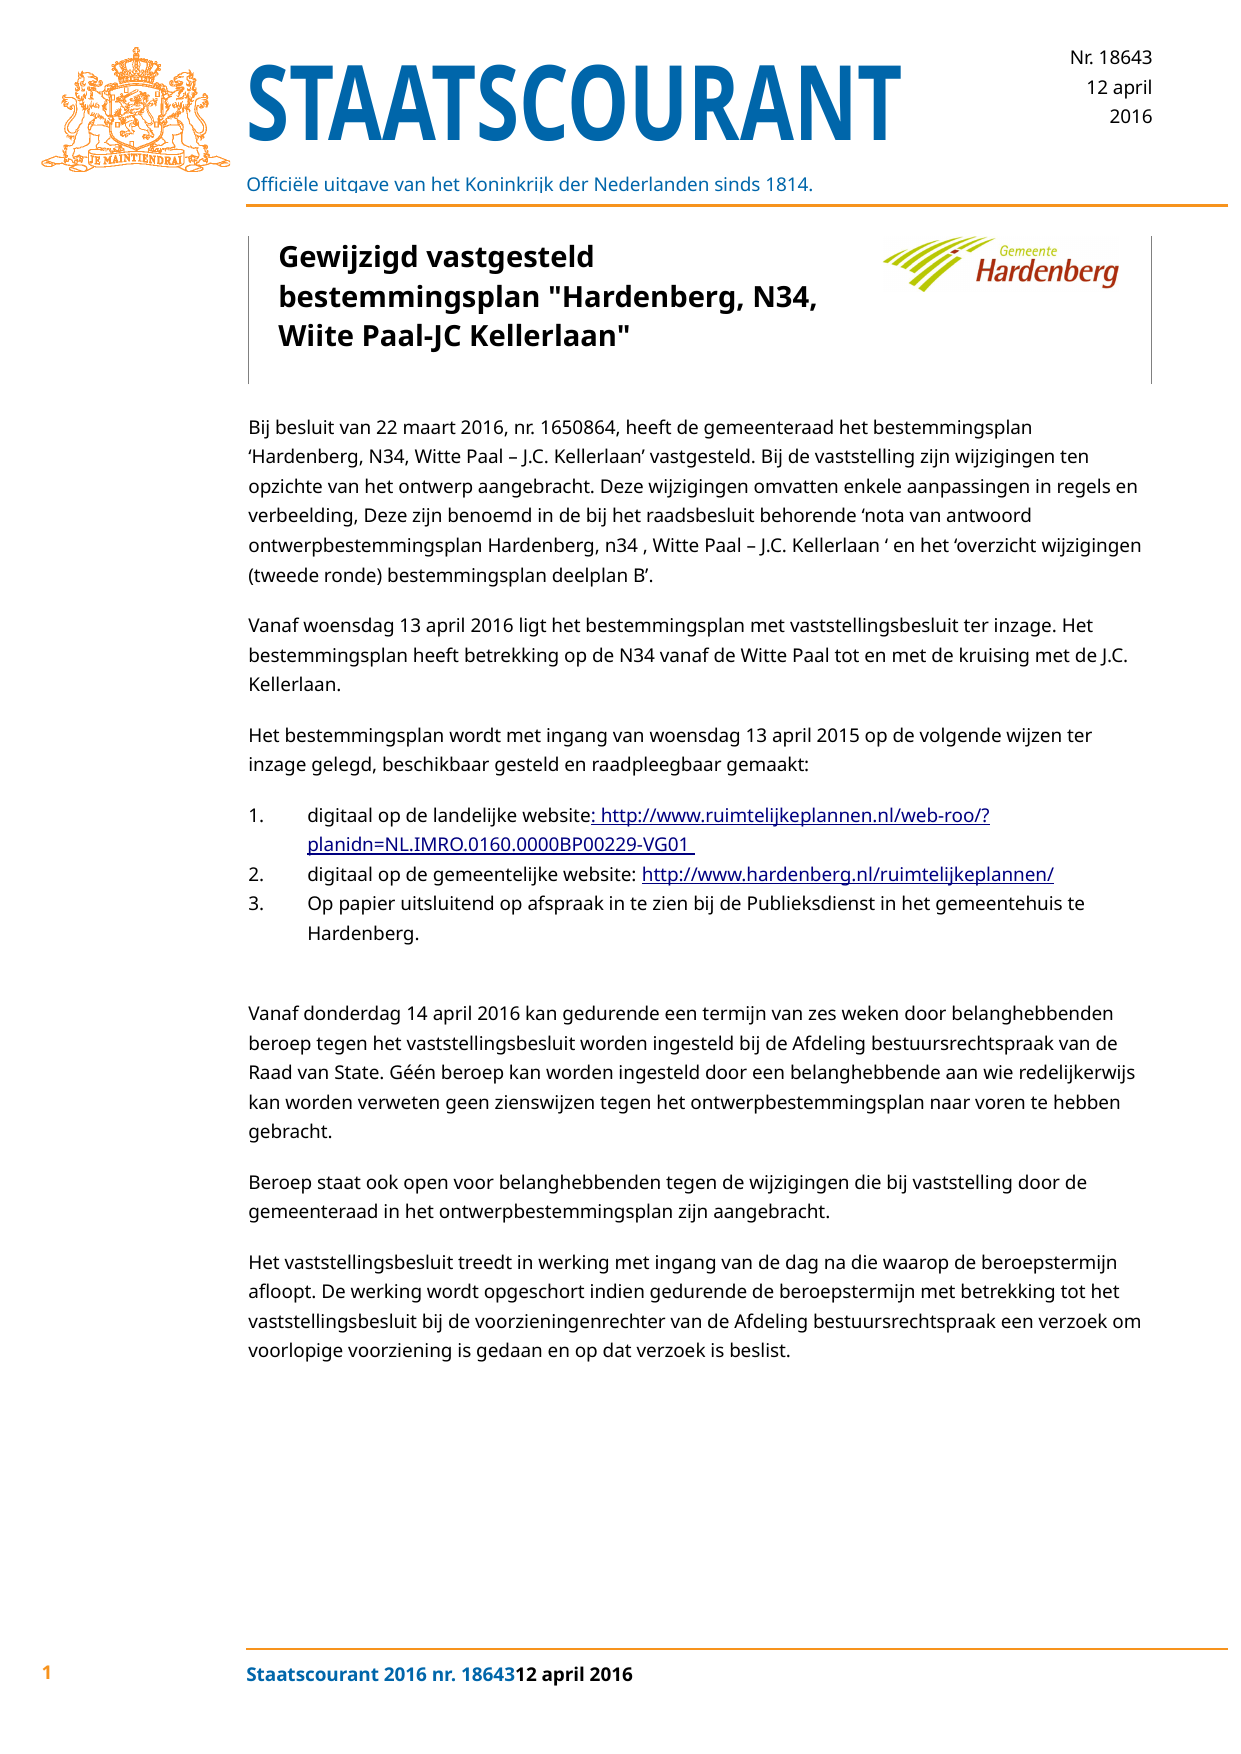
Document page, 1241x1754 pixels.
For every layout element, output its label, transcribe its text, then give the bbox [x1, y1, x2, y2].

list Op papier uitsluitend op afspraak in te zien bij de Publieksdienst in het gemeentehuis te Hardenberg. [248, 891, 1152, 946]
table_header Gewijzigd vastgesteld bestemmingsplan "Hardenberg, N34, Wiite Paal-JC Kellerlaan" [249, 236, 850, 384]
text Beroep staat ook open voor belanghebbenden tegen de wijzigingen die bij vaststelling door de gemeenteraad in het ontwerpbestemmingsplan zijn aangebracht. [248, 1169, 1152, 1224]
picture [882, 236, 1119, 292]
list digitaal op de landelijke website: http://www.ruimtelijkeplannen.nl/web-roo/?planidn=NL.IMRO.0160.0000BP00229-VG01 [248, 802, 1152, 857]
picture [41, 47, 231, 172]
text Vanaf donderdag 14 april 2016 kan gedurende een termijn van zes weken door belanghebbenden beroep tegen het vaststellingsbesluit worden ingesteld bij de Afdeling bestuursrechtspraak van de Raad van State. Géén beroep kan worden ingesteld door een belanghebbende aan wie redelijkerwijs kan worden verweten geen zienswijzen tegen het ontwerpbestemmingsplan naar voren te hebben gebracht. [248, 1000, 1152, 1144]
text Bij besluit van 22 maart 2016, nr. 1650864, heeft de gemeenteraad het bestemmingsplan ‘Hardenberg, N34, Witte Paal – J.C. Kellerlaan’ vastgesteld. Bij de vaststelling zijn wijzigingen ten opzichte van het ontwerp aangebracht. Deze wijzigingen omvatten enkele aanpassingen in regels en verbeelding, Deze zijn benoemd in de bij het raadsbesluit behorende ‘nota van antwoord ontwerpbestemmingsplan Hardenberg, n34 , Witte Paal – J.C. Kellerlaan ‘ en het ‘overzicht wijzigingen (tweede ronde) bestemmingsplan deelplan B’. [248, 414, 1152, 588]
list digitaal op de gemeentelijke website: http://www.hardenberg.nl/ruimtelijkeplannen/ [248, 861, 1152, 887]
table_header [850, 236, 1151, 384]
text Het vaststellingsbesluit treedt in werking met ingang van de dag na die waarop de beroepstermijn afloopt. De werking wordt opgeschort indien gedurende de beroepstermijn met betrekking tot het vaststellingsbesluit bij de voorzieningenrechter van de Afdeling bestuursrechtspraak een verzoek om voorlopige voorziening is gedaan en op dat verzoek is beslist. [248, 1249, 1152, 1363]
text Vanaf woensdag 13 april 2016 ligt het bestemmingsplan met vaststellingsbesluit ter inzage. Het bestemmingsplan heeft betrekking op de N34 vanaf de Witte Paal tot en met de kruising met de J.C. Kellerlaan. [248, 612, 1152, 697]
text Het bestemmingsplan wordt met ingang van woensdag 13 april 2015 op de volgende wijzen ter inzage gelegd, beschikbaar gesteld en raadpleegbaar gemaakt: [248, 722, 1152, 777]
